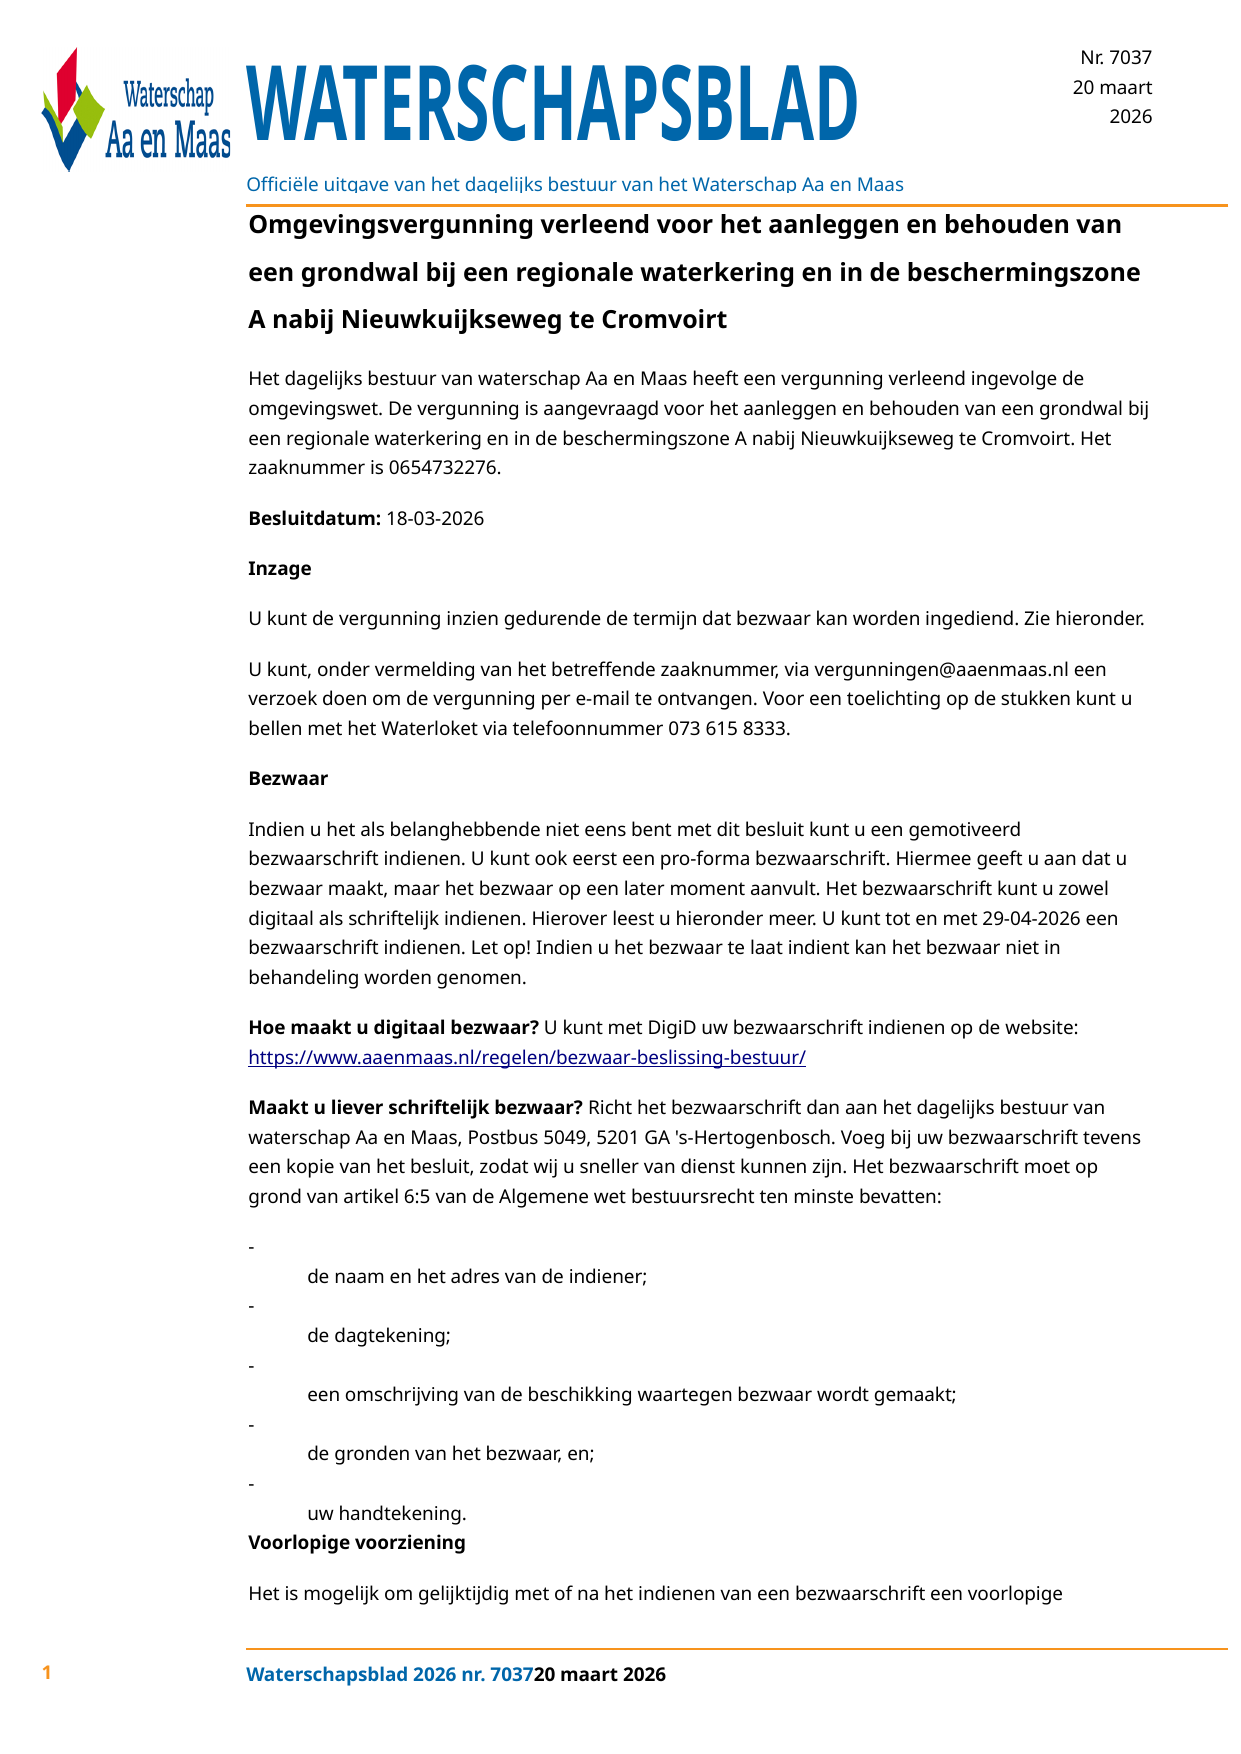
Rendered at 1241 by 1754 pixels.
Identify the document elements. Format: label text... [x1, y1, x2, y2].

text Hoe maakt u digitaal bezwaar? U kunt met DigiD uw bezwaarschrift indienen op de website: https://www.aaenmaas.nl/regelen/bezwaar-beslissing-bestuur/ [248, 1014, 1152, 1069]
list de naam en het adres van de indiener; [248, 1263, 1152, 1289]
text Het is mogelijk om gelijktijdig met of na het indienen van een bezwaarschrift een voorlopige [248, 1580, 1152, 1605]
picture [41, 47, 231, 172]
text Voorlopige voorziening [248, 1529, 1152, 1555]
text Maakt u liever schriftelijk bezwaar? Richt het bezwaarschrift dan aan het dagelijks bestuur van waterschap Aa en Maas, Postbus 5049, 5201 GA 's-Hertogenbosch. Voeg bij uw bezwaarschrift tevens een kopie van het besluit, zodat wij u sneller van dienst kunnen zijn. Het bezwaarschrift moet op grond van artikel 6:5 van de Algemene wet bestuursrecht ten minste bevatten: [248, 1094, 1152, 1209]
text Besluitdatum: 18-03-2026 [248, 505, 1152, 530]
text U kunt, onder vermelding van het betreffende zaaknummer, via vergunningen@aaenmaas.nl een verzoek doen om de vergunning per e-mail te ontvangen. Voor een toelichting op de stukken kunt u bellen met het Waterloket via telefoonnummer 073 615 8333. [248, 656, 1152, 741]
text Het dagelijks bestuur van waterschap Aa en Maas heeft een vergunning verleend ingevolge de omgevingswet. De vergunning is aangevraagd voor het aanleggen en behouden van een grondwal bij een regionale waterkering en in de beschermingszone A nabij Nieuwkuijkseweg te Cromvoirt. Het zaaknummer is 0654732276. [248, 366, 1152, 480]
list de gronden van het bezwaar, en; [248, 1441, 1152, 1466]
text Bezwaar [248, 766, 1152, 791]
text U kunt de vergunning inzien gedurende de termijn dat bezwaar kan worden ingediend. Zie hieronder. [248, 606, 1152, 631]
list uw handtekening. [248, 1500, 1152, 1525]
text Indien u het als belanghebbende niet eens bent met dit besluit kunt u een gemotiveerd bezwaarschrift indienen. U kunt ook eerst een pro-forma bezwaarschrift. Hiermee geeft u aan dat u bezwaar maakt, maar het bezwaar op een later moment aanvult. Het bezwaarschrift kunt u zowel digitaal als schriftelijk indienen. Hierover leest u hieronder meer. U kunt tot en met 29-04-2026 een bezwaarschrift indienen. Let op! Indien u het bezwaar te laat indient kan het bezwaar niet in behandeling worden genomen. [248, 816, 1152, 989]
text Inzage [248, 555, 1152, 581]
list een omschrijving van de beschikking waartegen bezwaar wordt gemaakt; [248, 1381, 1152, 1407]
list de dagtekening; [248, 1322, 1152, 1348]
text Omgevingsvergunning verleend voor het aanleggen en behouden van een grondwal bij een regionale waterkering en in de beschermingszone A nabij Nieuwkuijkseweg te Cromvoirt [248, 207, 1152, 336]
